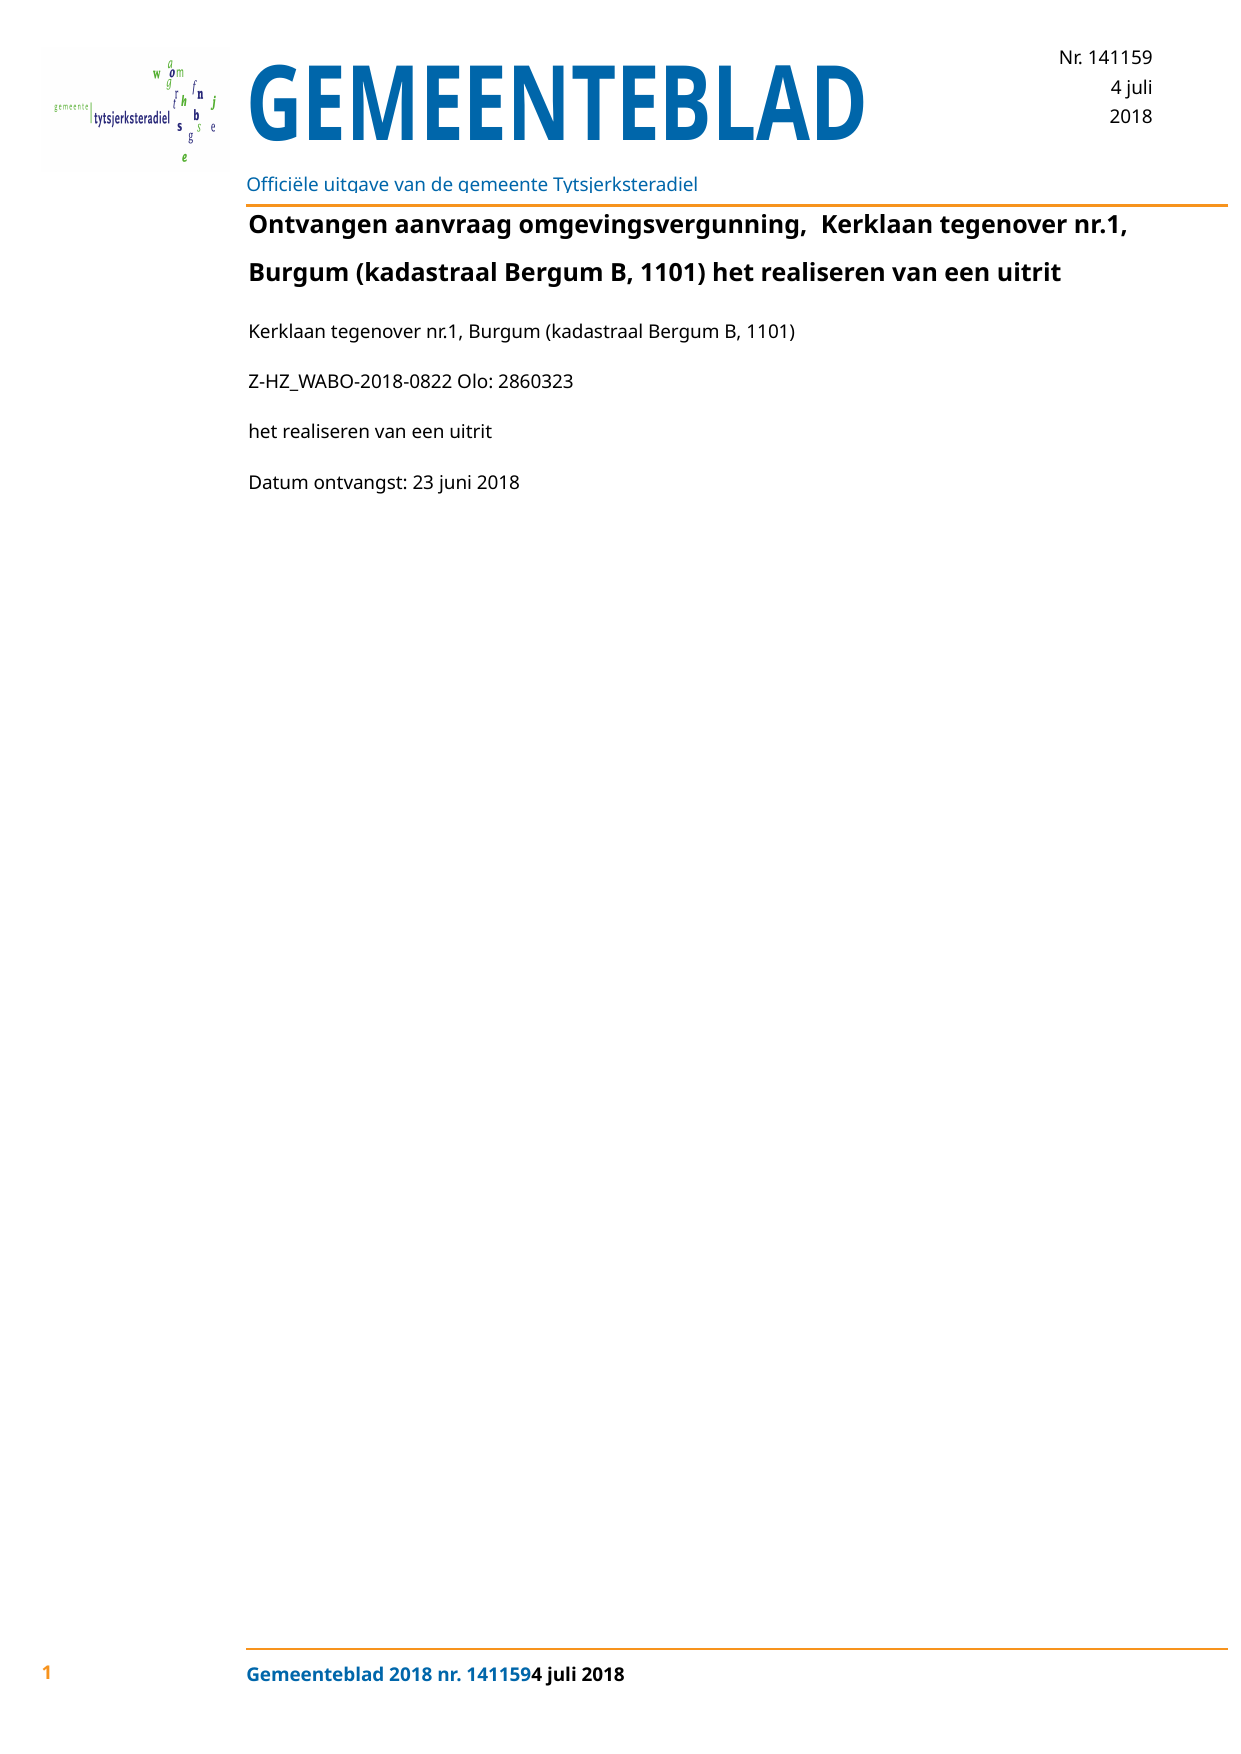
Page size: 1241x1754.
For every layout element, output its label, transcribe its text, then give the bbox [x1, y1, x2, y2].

text Ontvangen aanvraag omgevingsvergunning, Kerklaan tegenover nr.1, Burgum (kadastraal Bergum B, 1101) het realiseren van een uitrit [248, 207, 1152, 288]
text het realiseren van een uitrit [248, 419, 1152, 444]
picture [41, 47, 231, 172]
text Kerklaan tegenover nr.1, Burgum (kadastraal Bergum B, 1101) [248, 318, 1152, 344]
text Z-HZ_WABO-2018-0822 Olo: 2860323 [248, 368, 1152, 394]
text Datum ontvangst: 23 juni 2018 [248, 469, 1152, 495]
